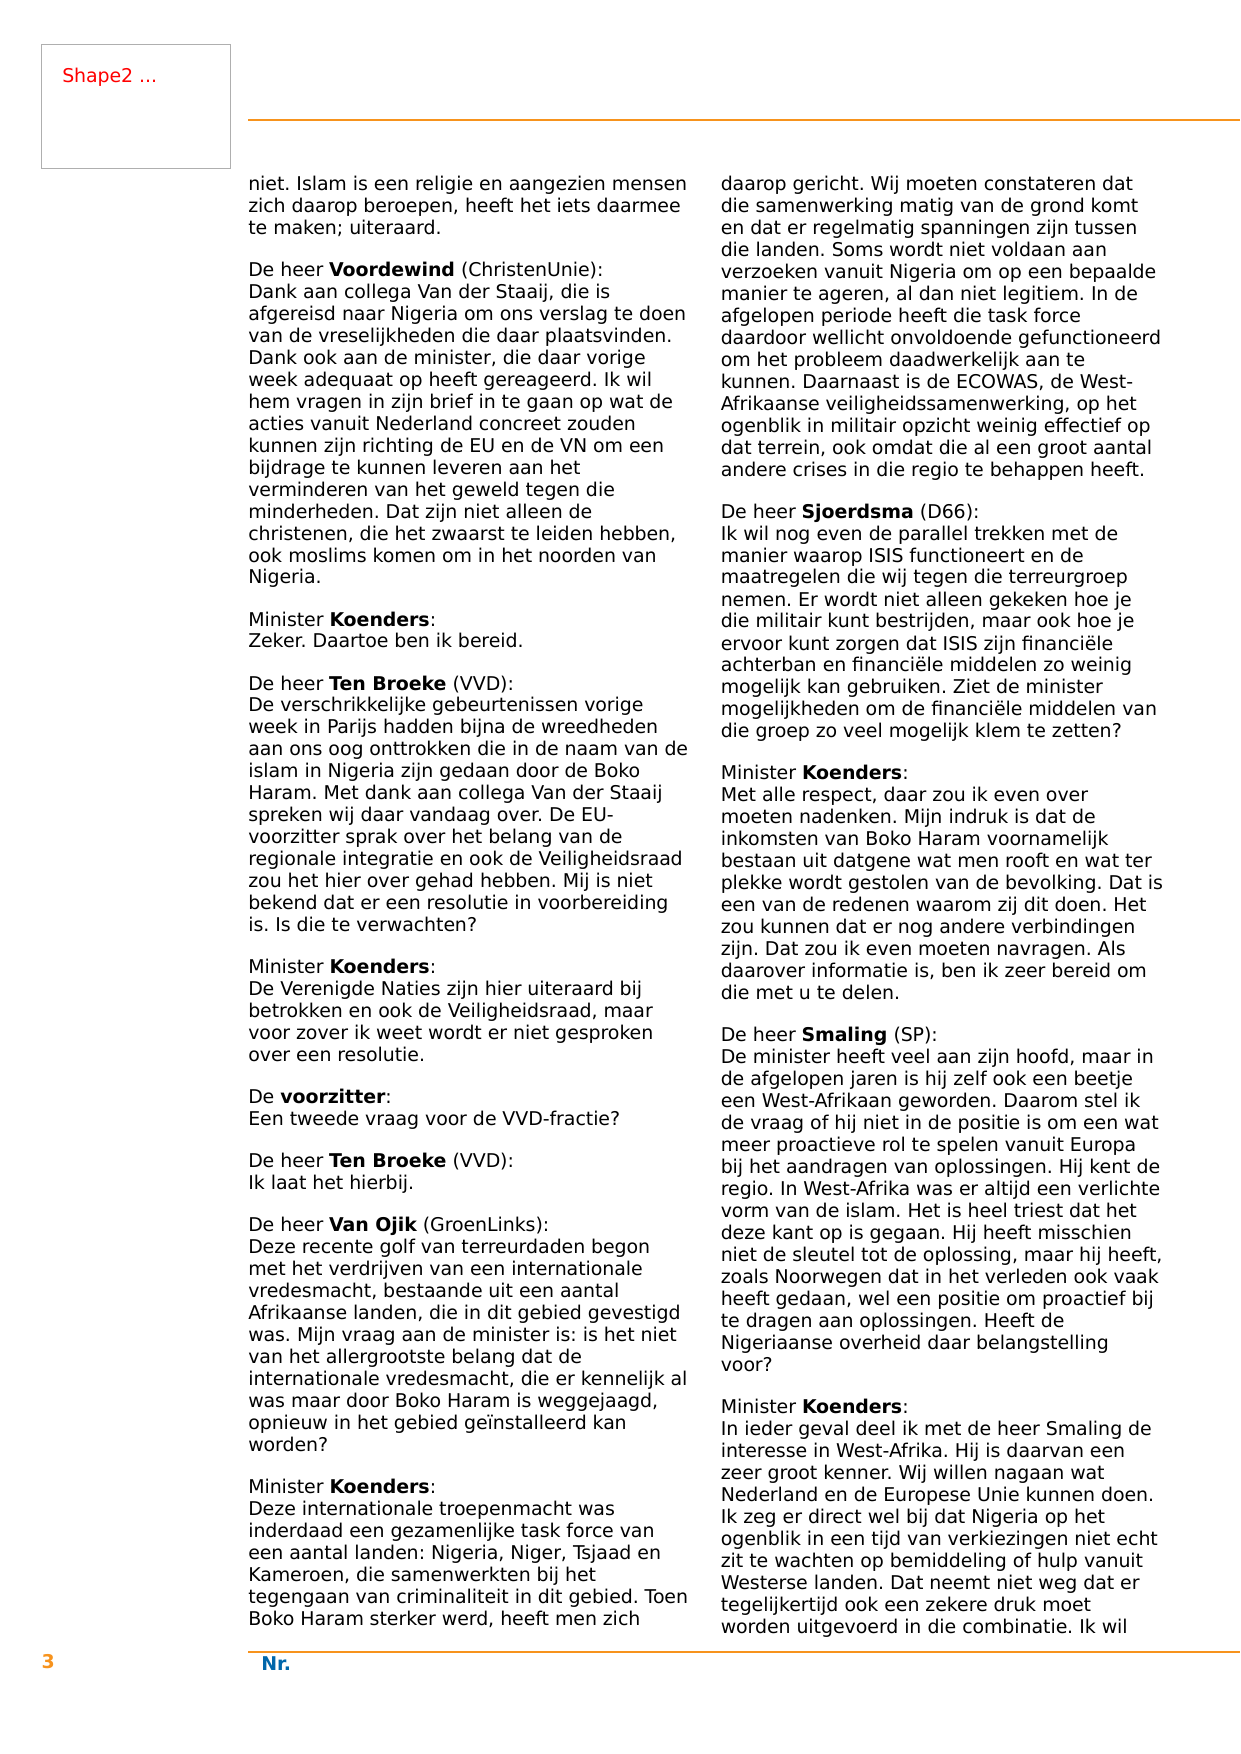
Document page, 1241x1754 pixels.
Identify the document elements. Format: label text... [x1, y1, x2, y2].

text Deze recente golf van terreurdaden begon met het verdrijven van een internationale vredesmacht, bestaande uit een aantal Afrikaanse landen, die in dit gebied gevestigd was. Mijn vraag aan de minister is: is het niet van het allergrootste belang dat de internationale vredesmacht, die er kennelijk al was maar door Boko Haram is weggejaagd, opnieuw in het gebied geïnstalleerd kan worden? [248, 1236, 691, 1456]
text In ieder geval deel ik met de heer Smaling de interesse in West-Afrika. Hij is daarvan een zeer groot kenner. Wij willen nagaan wat Nederland en de Europese Unie kunnen doen. Ik zeg er direct wel bij dat Nigeria op het ogenblik in een tijd van verkiezingen niet echt zit te wachten op bemiddeling of hulp vanuit Westerse landen. Dat neemt niet weg dat er tegelijkertijd ook een zekere druk moet worden uitgevoerd in die combinatie. Ik wil [721, 1418, 1163, 1637]
text Minister Koenders: [248, 608, 691, 630]
text Minister Koenders: [248, 1476, 691, 1498]
text niet. Islam is een religie en aangezien mensen zich daarop beroepen, heeft het iets daarmee te maken; uiteraard. [248, 173, 691, 239]
text De heer Voordewind (ChristenUnie): [248, 259, 691, 281]
text Een tweede vraag voor de VVD-fractie? [248, 1108, 691, 1130]
text Minister Koenders: [248, 956, 691, 978]
text De heer Van Ojik (GroenLinks): [248, 1214, 691, 1236]
text Zeker. Daartoe ben ik bereid. [248, 630, 691, 652]
text daarop gericht. Wij moeten constateren dat die samenwerking matig van de grond komt en dat er regelmatig spanningen zijn tussen die landen. Soms wordt niet voldaan aan verzoeken vanuit Nigeria om op een bepaalde manier te ageren, al dan niet legitiem. In de afgelopen periode heeft die task force daardoor wellicht onvoldoende gefunctioneerd om het probleem daadwerkelijk aan te kunnen. Daarnaast is de ECOWAS, de West-Afrikaanse veiligheidssamenwerking, op het ogenblik in militair opzicht weinig effectief op dat terrein, ook omdat die al een groot aantal andere crises in die regio te behappen heeft. [721, 173, 1163, 481]
text Minister Koenders: [721, 762, 1163, 784]
text Met alle respect, daar zou ik even over moeten nadenken. Mijn indruk is dat de inkomsten van Boko Haram voornamelijk bestaan uit datgene wat men rooft en wat ter plekke wordt gestolen van de bevolking. Dat is een van de redenen waarom zij dit doen. Het zou kunnen dat er nog andere verbindingen zijn. Dat zou ik even moeten navragen. Als daarover informatie is, ben ik zeer bereid om die met u te delen. [721, 784, 1163, 1004]
text De voorzitter: [248, 1086, 691, 1108]
text Ik laat het hierbij. [248, 1172, 691, 1194]
text De heer Sjoerdsma (D66): [721, 501, 1163, 522]
text Deze internationale troepenmacht was inderdaad een gezamenlijke task force van een aantal landen: Nigeria, Niger, Tsjaad en Kameroen, die samenwerkten bij het tegengaan van criminaliteit in dit gebied. Toen Boko Haram sterker werd, heeft men zich [248, 1498, 691, 1629]
text Minister Koenders: [721, 1396, 1163, 1418]
text De minister heeft veel aan zijn hoofd, maar in de afgelopen jaren is hij zelf ook een beetje een West-Afrikaan geworden. Daarom stel ik de vraag of hij niet in de positie is om een wat meer proactieve rol te spelen vanuit Europa bij het aandragen van oplossingen. Hij kent de regio. In West-Afrika was er altijd een verlichte vorm van de islam. Het is heel triest dat het deze kant op is gegaan. Hij heeft misschien niet de sleutel tot de oplossing, maar hij heeft, zoals Noorwegen dat in het verleden ook vaak heeft gedaan, wel een positie om proactief bij te dragen aan oplossingen. Heeft de Nigeriaanse overheid daar belangstelling voor? [721, 1046, 1163, 1376]
text De heer Ten Broeke (VVD): [248, 1150, 691, 1172]
text Ik wil nog even de parallel trekken met de manier waarop ISIS functioneert en de maatregelen die wij tegen die terreurgroep nemen. Er wordt niet alleen gekeken hoe je die militair kunt bestrijden, maar ook hoe je ervoor kunt zorgen dat ISIS zijn financiële achterban en financiële middelen zo weinig mogelijk kan gebruiken. Ziet de minister mogelijkheden om de financiële middelen van die groep zo veel mogelijk klem te zetten? [721, 522, 1163, 742]
text De Verenigde Naties zijn hier uiteraard bij betrokken en ook de Veiligheidsraad, maar voor zover ik weet wordt er niet gesproken over een resolutie. [248, 978, 691, 1066]
text De verschrikkelijke gebeurtenissen vorige week in Parijs hadden bijna de wreedheden aan ons oog onttrokken die in de naam van de islam in Nigeria zijn gedaan door de Boko Haram. Met dank aan collega Van der Staaij spreken wij daar vandaag over. De EU-voorzitter sprak over het belang van de regionale integratie en ook de Veiligheidsraad zou het hier over gehad hebben. Mij is niet bekend dat er een resolutie in voorbereiding is. Is die te verwachten? [248, 694, 691, 936]
text De heer Ten Broeke (VVD): [248, 672, 691, 694]
text De heer Smaling (SP): [721, 1024, 1163, 1046]
text Dank aan collega Van der Staaij, die is afgereisd naar Nigeria om ons verslag te doen van de vreselijkheden die daar plaatsvinden. Dank ook aan de minister, die daar vorige week adequaat op heeft gereageerd. Ik wil hem vragen in zijn brief in te gaan op wat de acties vanuit Nederland concreet zouden kunnen zijn richting de EU en de VN om een bijdrage te kunnen leveren aan het verminderen van het geweld tegen die minderheden. Dat zijn niet alleen de christenen, die het zwaarst te leiden hebben, ook moslims komen om in het noorden van Nigeria. [248, 281, 691, 588]
